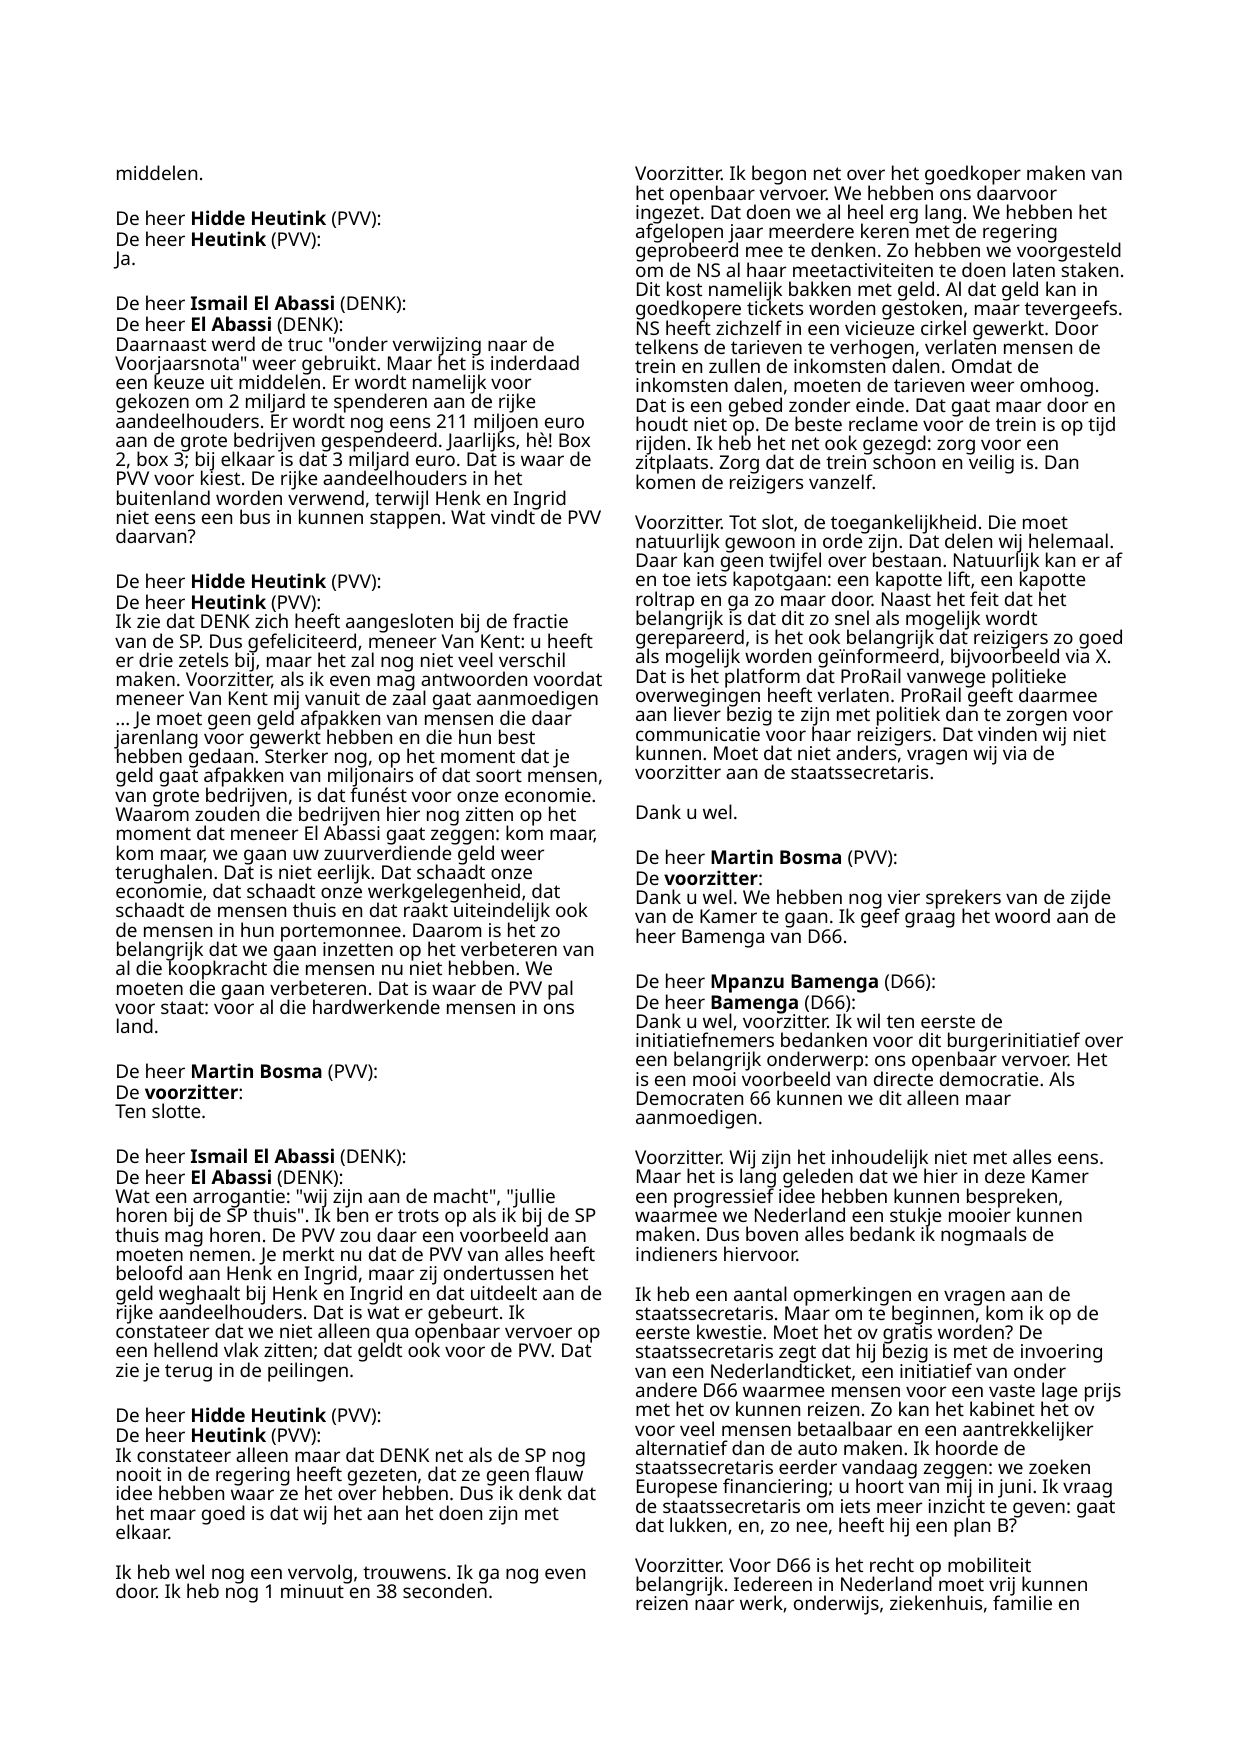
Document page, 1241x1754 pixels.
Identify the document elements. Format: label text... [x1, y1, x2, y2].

text De voorzitter: [635, 870, 1125, 889]
text Voorzitter. Wij zijn het inhoudelijk niet met alles eens. Maar het is lang geleden dat we hier in deze Kamer een progressief idee hebben kunnen bespreken, waarmee we Nederland een stukje mooier kunnen maken. Dus boven alles bedank ik nogmaals de indieners hiervoor. [635, 1149, 1125, 1265]
text Daarnaast werd de truc "onder verwijzing naar de Voorjaarsnota" weer gebruikt. Maar het is inderdaad een keuze uit middelen. Er wordt namelijk voor gekozen om 2 miljard te spenderen aan de rijke aandeelhouders. Er wordt nog eens 211 miljoen euro aan de grote bedrijven gespendeerd. Jaarlijks, hè! Box 2, box 3; bij elkaar is dat 3 miljard euro. Dat is waar de PVV voor kiest. De rijke aandeelhouders in het buitenland worden verwend, terwijl Henk en Ingrid niet eens een bus in kunnen stappen. Wat vindt de PVV daarvan? [115, 336, 605, 547]
text Ja. [115, 250, 605, 270]
text Ik heb wel nog een vervolg, trouwens. Ik ga nog even door. Ik heb nog 1 minuut en 38 seconden. [115, 1564, 605, 1602]
text Voorzitter. Voor D66 is het recht op mobiliteit belangrijk. Iedereen in Nederland moet vrij kunnen reizen naar werk, onderwijs, ziekenhuis, familie en [635, 1557, 1125, 1615]
text De heer El Abassi (DENK): [115, 1169, 605, 1188]
text Ik constateer alleen maar dat DENK net als de SP nog nooit in de regering heeft gezeten, dat ze geen flauw idee hebben waar ze het over hebben. Dus ik denk dat het maar goed is dat wij het aan het doen zijn met elkaar. [115, 1447, 605, 1543]
text De heer El Abassi (DENK): [115, 316, 605, 336]
text De heer Heutink (PVV): [115, 1427, 605, 1447]
text De heer Heutink (PVV): [115, 231, 605, 250]
text De voorzitter: [115, 1084, 605, 1103]
text De heer Martin Bosma (PVV): [115, 1058, 605, 1084]
text De heer Hidde Heutink (PVV): [115, 568, 605, 594]
text De heer Hidde Heutink (PVV): [115, 205, 605, 231]
text Ik heb een aantal opmerkingen en vragen aan de staatssecretaris. Maar om te beginnen, kom ik op de eerste kwestie. Moet het ov gratis worden? De staatssecretaris zegt dat hij bezig is met de invoering van een Nederlandticket, een initiatief van onder andere D66 waarmee mensen voor een vaste lage prijs met het ov kunnen reizen. Zo kan het kabinet het ov voor veel mensen betaalbaar en een aantrekkelijker alternatief dan de auto maken. Ik hoorde de staatssecretaris eerder vandaag zeggen: we zoeken Europese financiering; u hoort van mij in juni. Ik vraag de staatssecretaris om iets meer inzicht te geven: gaat dat lukken, en, zo nee, heeft hij een plan B? [635, 1286, 1125, 1536]
text De heer Ismail El Abassi (DENK): [115, 291, 605, 316]
text Ik zie dat DENK zich heeft aangesloten bij de fractie van de SP. Dus gefeliciteerd, meneer Van Kent: u heeft er drie zetels bij, maar het zal nog niet veel verschil maken. Voorzitter, als ik even mag antwoorden voordat meneer Van Kent mij vanuit de zaal gaat aanmoedigen … Je moet geen geld afpakken van mensen die daar jarenlang voor gewerkt hebben en die hun best hebben gedaan. Sterker nog, op het moment dat je geld gaat afpakken van miljonairs of dat soort mensen, van grote bedrijven, is dat funést voor onze economie. Waarom zouden die bedrijven hier nog zitten op het moment dat meneer El Abassi gaat zeggen: kom maar, kom maar, we gaan uw zuurverdiende geld weer terughalen. Dat is niet eerlijk. Dat schaadt onze economie, dat schaadt onze werkgelegenheid, dat schaadt de mensen thuis en dat raakt uiteindelijk ook de mensen in hun portemonnee. Daarom is het zo belangrijk dat we gaan inzetten op het verbeteren van al die koopkracht die mensen nu niet hebben. We moeten die gaan verbeteren. Dat is waar de PVV pal voor staat: voor al die hardwerkende mensen in ons land. [115, 613, 605, 1037]
text Dank u wel. [635, 804, 1125, 823]
text Ten slotte. [115, 1103, 605, 1122]
text De heer Bamenga (D66): [635, 994, 1125, 1013]
text Dank u wel, voorzitter. Ik wil ten eerste de initiatiefnemers bedanken voor dit burgerinitiatief over een belangrijk onderwerp: ons openbaar vervoer. Het is een mooi voorbeeld van directe democratie. Als Democraten 66 kunnen we dit alleen maar aanmoedigen. [635, 1013, 1125, 1128]
text De heer Mpanzu Bamenga (D66): [635, 968, 1125, 994]
text De heer Heutink (PVV): [115, 594, 605, 613]
text Voorzitter. Ik begon net over het goedkoper maken van het openbaar vervoer. We hebben ons daarvoor ingezet. Dat doen we al heel erg lang. We hebben het afgelopen jaar meerdere keren met de regering geprobeerd mee te denken. Zo hebben we voorgesteld om de NS al haar meetactiviteiten te doen laten staken. Dit kost namelijk bakken met geld. Al dat geld kan in goedkopere tickets worden gestoken, maar tevergeefs. NS heeft zichzelf in een vicieuze cirkel gewerkt. Door telkens de tarieven te verhogen, verlaten mensen de trein en zullen de inkomsten dalen. Omdat de inkomsten dalen, moeten de tarieven weer omhoog. Dat is een gebed zonder einde. Dat gaat maar door en houdt niet op. De beste reclame voor de trein is op tijd rijden. Ik heb het net ook gezegd: zorg voor een zitplaats. Zorg dat de trein schoon en veilig is. Dan komen de reizigers vanzelf. [635, 165, 1125, 493]
text Wat een arrogantie: "wij zijn aan de macht", "jullie horen bij de SP thuis". Ik ben er trots op als ik bij de SP thuis mag horen. De PVV zou daar een voorbeeld aan moeten nemen. Je merkt nu dat de PVV van alles heeft beloofd aan Henk en Ingrid, maar zij ondertussen het geld weghaalt bij Henk en Ingrid en dat uitdeelt aan de rijke aandeelhouders. Dat is wat er gebeurt. Ik constateer dat we niet alleen qua openbaar vervoer op een hellend vlak zitten; dat geldt ook voor de PVV. Dat zie je terug in de peilingen. [115, 1188, 605, 1381]
text De heer Ismail El Abassi (DENK): [115, 1143, 605, 1169]
text middelen. [115, 165, 605, 184]
text De heer Martin Bosma (PVV): [635, 844, 1125, 870]
text Voorzitter. Tot slot, de toegankelijkheid. Die moet natuurlijk gewoon in orde zijn. Dat delen wij helemaal. Daar kan geen twijfel over bestaan. Natuurlijk kan er af en toe iets kapotgaan: een kapotte lift, een kapotte roltrap en ga zo maar door. Naast het feit dat het belangrijk is dat dit zo snel als mogelijk wordt gerepareerd, is het ook belangrijk dat reizigers zo goed als mogelijk worden geïnformeerd, bijvoorbeeld via X. Dat is het platform dat ProRail vanwege politieke overwegingen heeft verlaten. ProRail geeft daarmee aan liever bezig te zijn met politiek dan te zorgen voor communicatie voor haar reizigers. Dat vinden wij niet kunnen. Moet dat niet anders, vragen wij via de voorzitter aan de staatssecretaris. [635, 514, 1125, 783]
text De heer Hidde Heutink (PVV): [115, 1402, 605, 1427]
text Dank u wel. We hebben nog vier sprekers van de zijde van de Kamer te gaan. Ik geef graag het woord aan de heer Bamenga van D66. [635, 889, 1125, 947]
